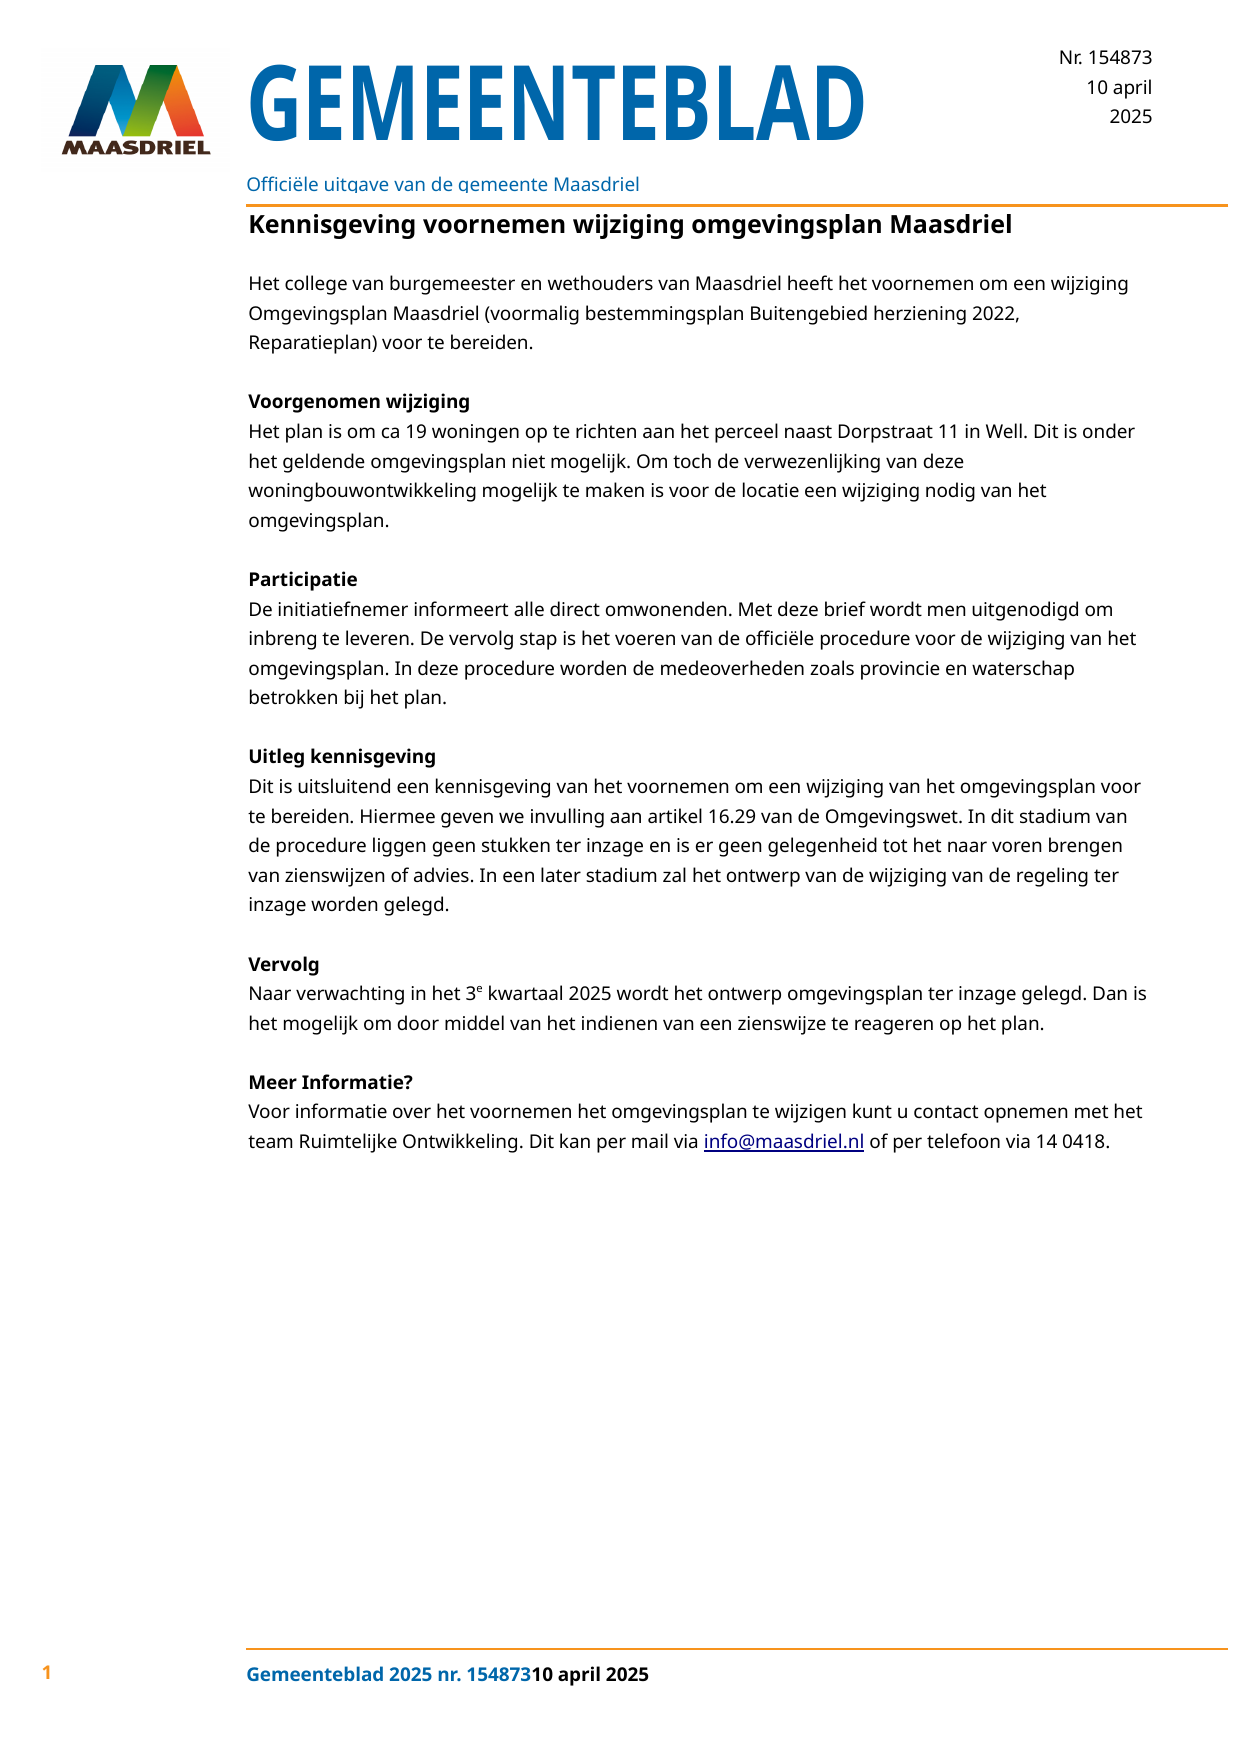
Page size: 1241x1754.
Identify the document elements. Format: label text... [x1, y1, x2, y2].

text De initiatiefnemer informeert alle direct omwonenden. Met deze brief wordt men uitgenodigd om inbreng te leveren. De vervolg stap is het voeren van de officiële procedure voor de wijziging van het omgevingsplan. In deze procedure worden de medeoverheden zoals provincie en waterschap betrokken bij het plan. [248, 596, 1152, 710]
text Meer Informatie? [248, 1069, 1152, 1095]
picture [41, 47, 231, 172]
text Naar verwachting in het 3e kwartaal 2025 wordt het ontwerp omgevingsplan ter inzage gelegd. Dan is het mogelijk om door middel van het indienen van een zienswijze te reageren op het plan. [248, 980, 1152, 1036]
text Voor informatie over het voornemen het omgevingsplan te wijzigen kunt u contact opnemen met het team Ruimtelijke Ontwikkeling. Dit kan per mail via info@maasdriel.nl of per telefoon via 14 0418. [248, 1099, 1152, 1154]
text Vervolg [248, 951, 1152, 976]
text Dit is uitsluitend een kennisgeving van het voornemen om een wijziging van het omgevingsplan voor te bereiden. Hiermee geven we invulling aan artikel 16.29 van de Omgevingswet. In dit stadium van de procedure liggen geen stukken ter inzage en is er geen gelegenheid tot het naar voren brengen van zienswijzen of advies. In een later stadium zal het ontwerp van de wijziging van de regeling ter inzage worden gelegd. [248, 773, 1152, 917]
text Het plan is om ca 19 woningen op te richten aan het perceel naast Dorpstraat 11 in Well. Dit is onder het geldende omgevingsplan niet mogelijk. Om toch de verwezenlijking van deze woningbouwontwikkeling mogelijk te maken is voor de locatie een wijziging nodig van het omgevingsplan. [248, 418, 1152, 533]
text Uitleg kennisgeving [248, 744, 1152, 769]
text Kennisgeving voornemen wijziging omgevingsplan Maasdriel [248, 207, 1152, 241]
text Participatie [248, 566, 1152, 592]
text Het college van burgemeester en wethouders van Maasdriel heeft het voornemen om een wijziging Omgevingsplan Maasdriel (voormalig bestemmingsplan Buitengebied herziening 2022, Reparatieplan) voor te bereiden. [248, 270, 1152, 355]
text Voorgenomen wijziging [248, 389, 1152, 414]
